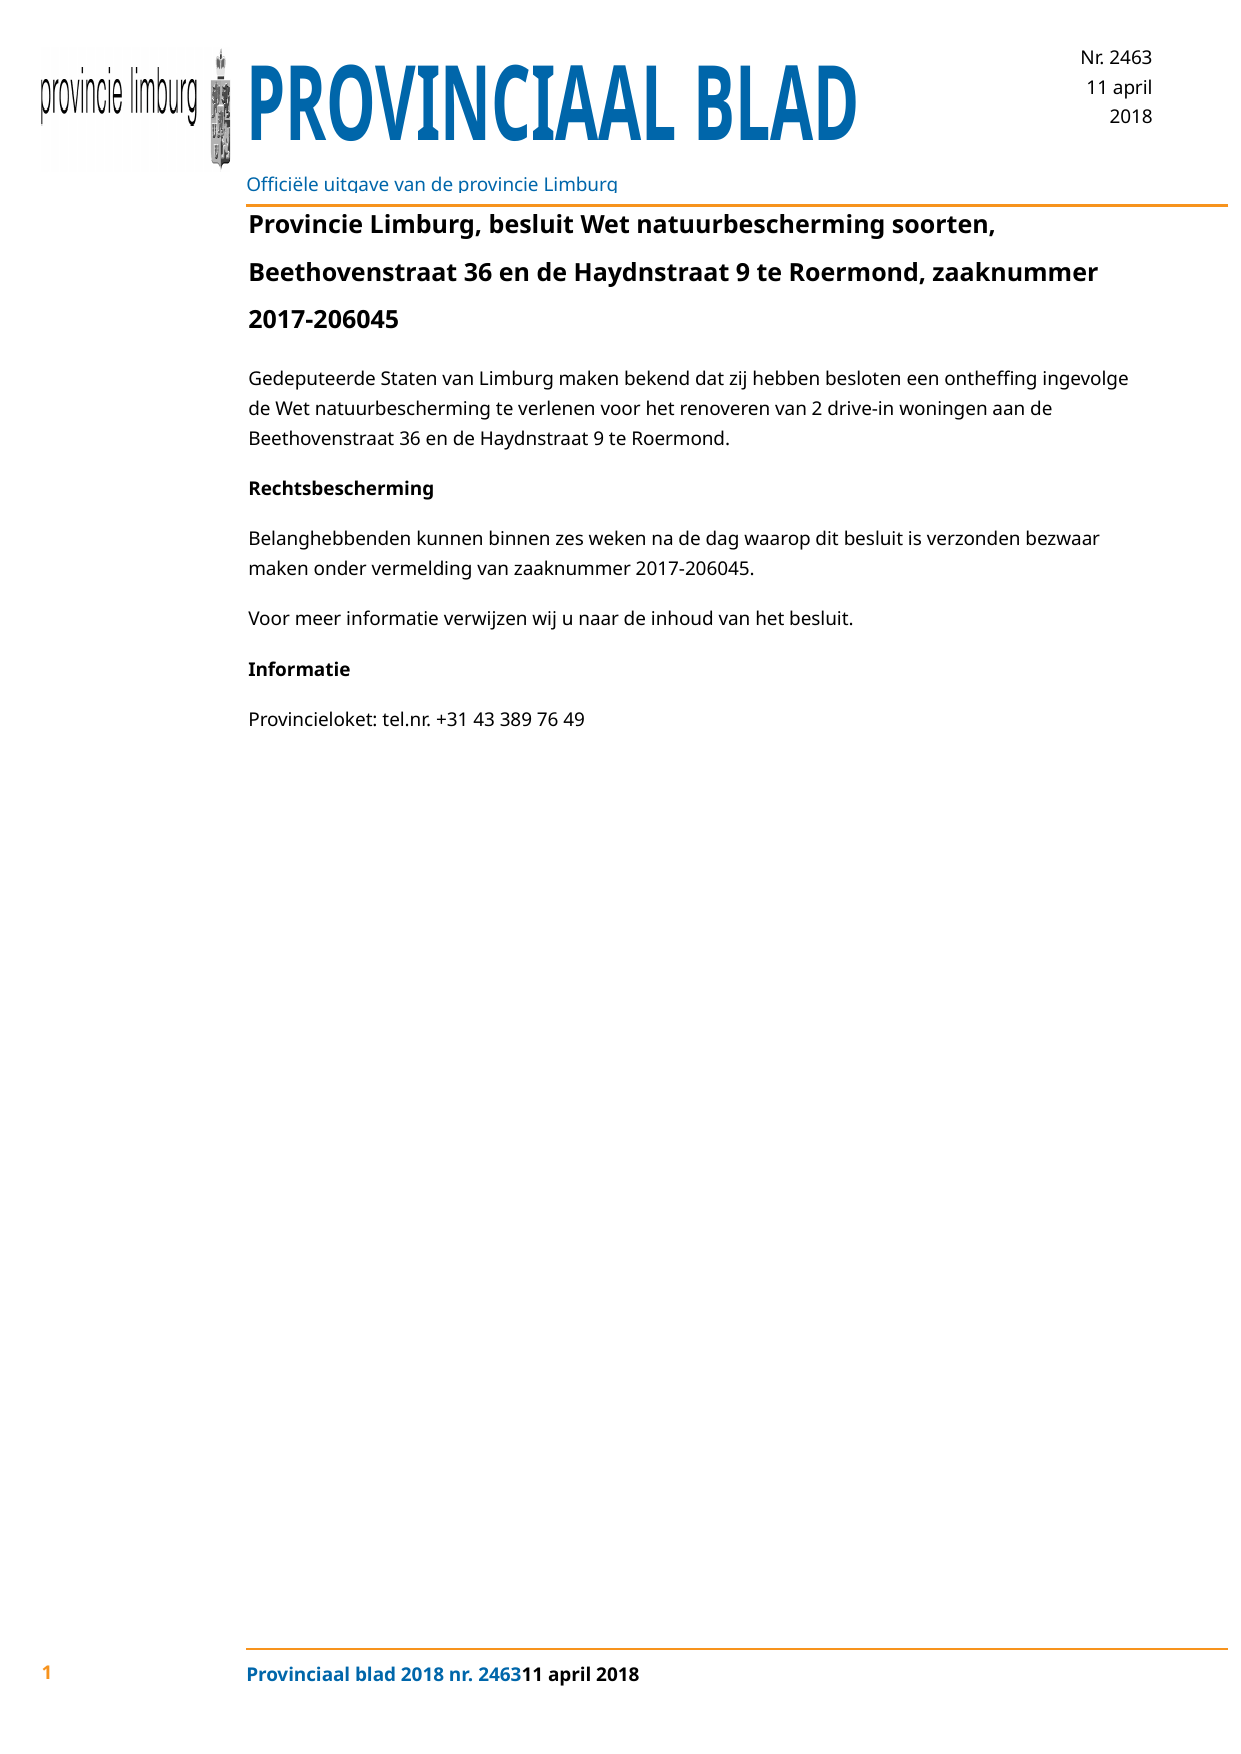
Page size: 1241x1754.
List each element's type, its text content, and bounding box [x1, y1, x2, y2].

text Rechtsbescherming [248, 475, 1152, 501]
text Belanghebbenden kunnen binnen zes weken na de dag waarop dit besluit is verzonden bezwaar maken onder vermelding van zaaknummer 2017-206045. [248, 526, 1152, 581]
text Gedeputeerde Staten van Limburg maken bekend dat zij hebben besloten een ontheffing ingevolge de Wet natuurbescherming te verlenen voor het renoveren van 2 drive-in woningen aan de Beethovenstraat 36 en de Haydnstraat 9 te Roermond. [248, 366, 1152, 450]
text Provincie Limburg, besluit Wet natuurbescherming soorten, Beethovenstraat 36 en de Haydnstraat 9 te Roermond, zaaknummer 2017-206045 [248, 207, 1152, 336]
picture [41, 47, 231, 172]
text Informatie [248, 656, 1152, 682]
text Provincieloket: tel.nr. +31 43 389 76 49 [248, 706, 1152, 732]
text Voor meer informatie verwijzen wij u naar de inhoud van het besluit. [248, 606, 1152, 631]
